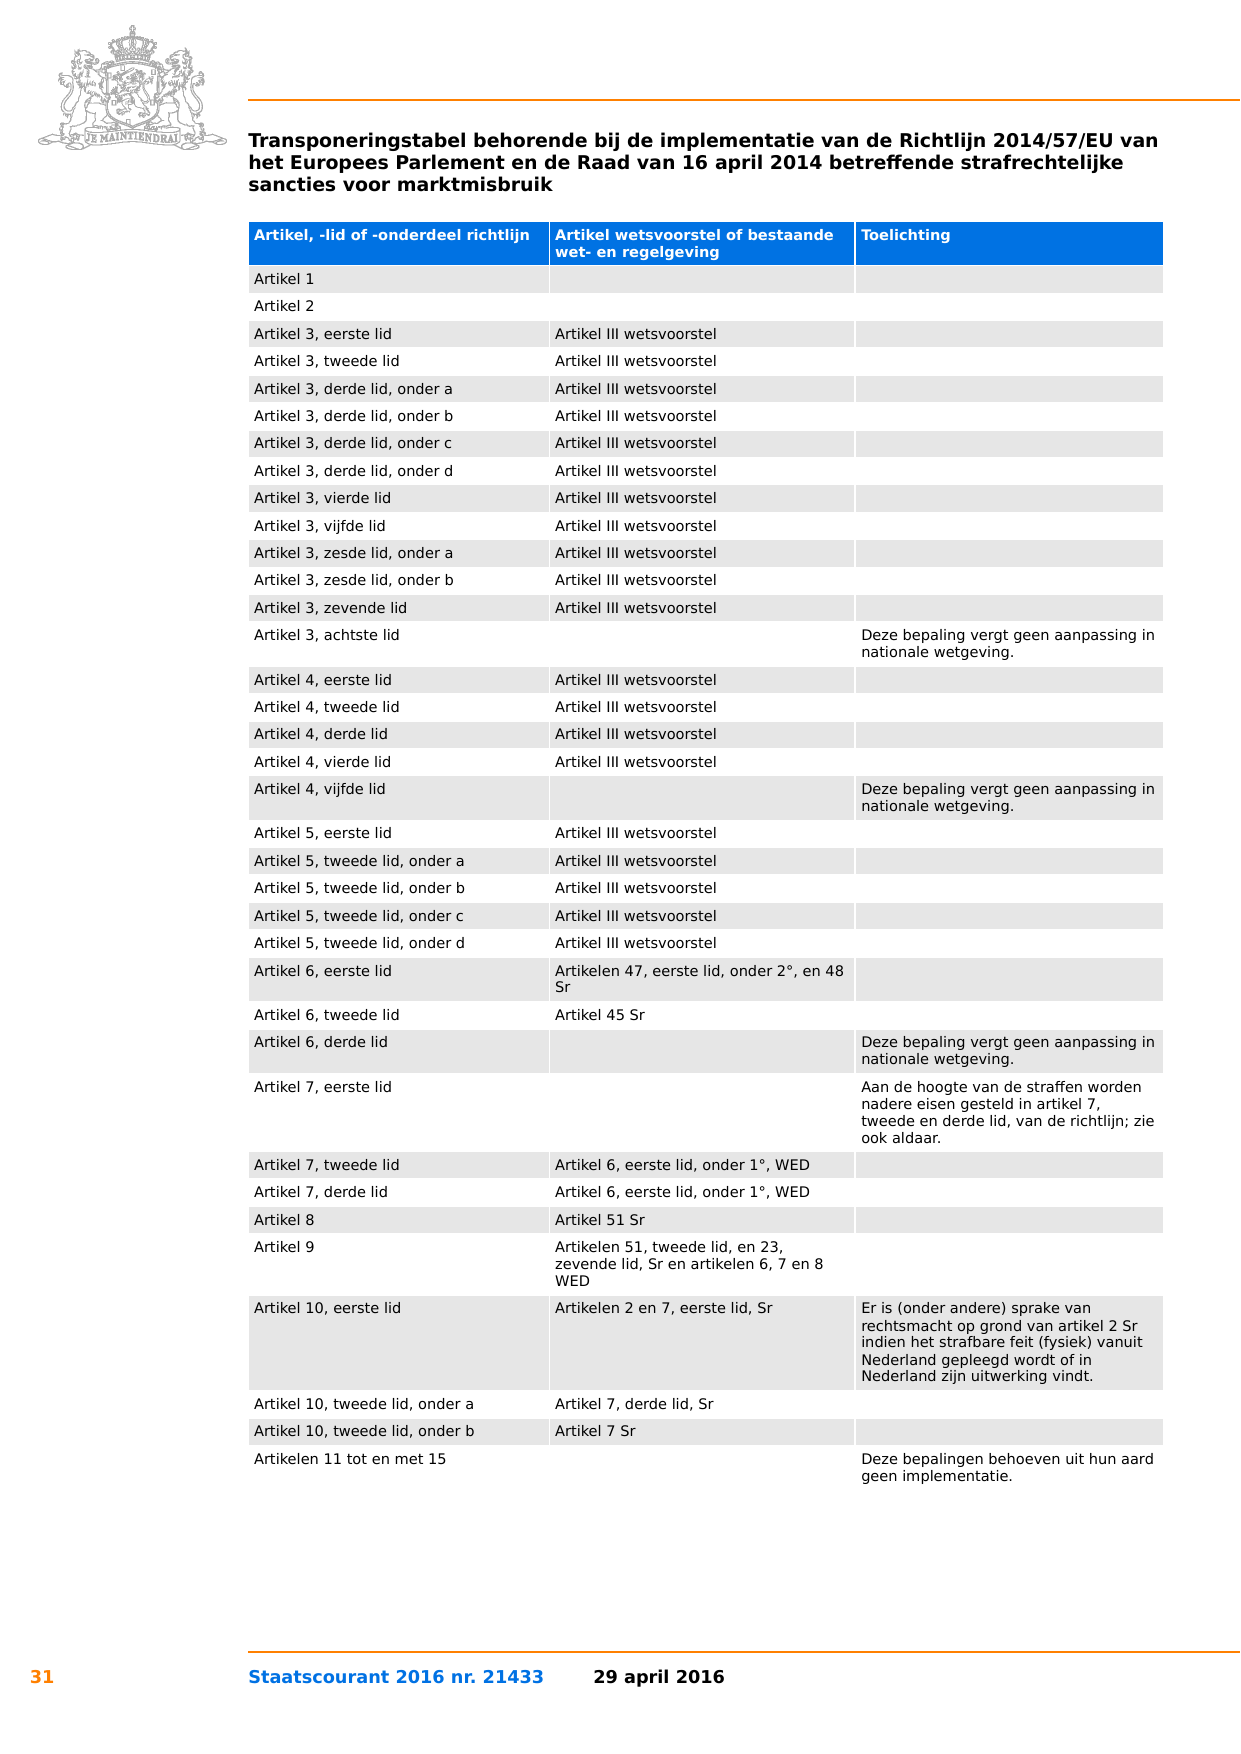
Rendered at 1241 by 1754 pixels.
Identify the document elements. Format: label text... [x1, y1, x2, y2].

table_cell [856, 876, 1163, 902]
picture [38, 25, 227, 150]
table_header Toelichting [856, 222, 1163, 265]
table_cell Artikelen 2 en 7, eerste lid, Sr [550, 1296, 854, 1390]
table_cell [856, 540, 1163, 567]
table_cell [856, 376, 1163, 402]
table_cell Artikel III wetsvoorstel [550, 876, 854, 902]
table_cell Artikel 3, achtste lid [249, 623, 549, 666]
table_cell Artikel 7, derde lid, Sr [550, 1391, 854, 1417]
table_cell Artikel III wetsvoorstel [550, 349, 854, 375]
table_cell Artikel III wetsvoorstel [550, 903, 854, 929]
table_cell Artikel 7 Sr [550, 1419, 854, 1445]
table_cell Artikel 5, tweede lid, onder a [249, 848, 549, 874]
table_cell Artikel III wetsvoorstel [550, 513, 854, 539]
table_cell [550, 1030, 854, 1073]
table_cell [856, 568, 1163, 594]
table_cell [856, 1419, 1163, 1445]
table_cell [856, 321, 1163, 347]
table_cell [856, 513, 1163, 539]
table_cell Artikel 1 [249, 266, 549, 293]
table_cell [856, 431, 1163, 457]
table_cell [856, 903, 1163, 929]
table_cell [856, 1234, 1163, 1295]
table_cell Artikel 6, eerste lid, onder 1°, WED [550, 1180, 854, 1206]
table_cell Artikel 4, derde lid [249, 722, 549, 748]
table_cell Artikel III wetsvoorstel [550, 694, 854, 721]
table_cell Artikel III wetsvoorstel [550, 485, 854, 512]
table_cell Artikel III wetsvoorstel [550, 403, 854, 429]
table_cell Er is (onder andere) sprake van rechtsmacht op grond van artikel 2 Sr indien het strafbare feit (fysiek) vanuit Nederland gepleegd wordt of in Nederland zijn uitwerking vindt. [856, 1296, 1163, 1390]
table_cell Artikel 4, vierde lid [249, 749, 549, 775]
table_cell Artikel 3, derde lid, onder b [249, 403, 549, 429]
table_cell Artikel 3, zesde lid, onder a [249, 540, 549, 567]
table_cell Artikelen 11 tot en met 15 [249, 1446, 549, 1489]
table_cell Aan de hoogte van de straffen worden nadere eisen gesteld in artikel 7, tweede en derde lid, van de richtlijn; zie ook aldaar. [856, 1074, 1163, 1151]
table_cell Artikel 3, derde lid, onder c [249, 431, 549, 457]
table_cell Artikel III wetsvoorstel [550, 540, 854, 567]
table_cell Artikel 6, derde lid [249, 1030, 549, 1073]
table_cell [856, 1152, 1163, 1178]
table_cell Artikel III wetsvoorstel [550, 821, 854, 847]
table_cell Artikel 3, tweede lid [249, 349, 549, 375]
table_cell [550, 1446, 854, 1489]
table_header Artikel wetsvoorstel of bestaande wet- en regelgeving [550, 222, 854, 265]
table_cell Deze bepaling vergt geen aanpassing in nationale wetgeving. [856, 1030, 1163, 1073]
table_cell Artikel 4, eerste lid [249, 667, 549, 693]
table_cell Artikel 45 Sr [550, 1002, 854, 1028]
table_cell [856, 722, 1163, 748]
table_cell [550, 623, 854, 666]
table_cell Deze bepaling vergt geen aanpassing in nationale wetgeving. [856, 776, 1163, 820]
table_cell Artikel 3, derde lid, onder d [249, 458, 549, 484]
table_cell [550, 1074, 854, 1151]
table_cell [856, 1002, 1163, 1028]
table_cell Artikel III wetsvoorstel [550, 722, 854, 748]
table_cell Artikel 5, tweede lid, onder b [249, 876, 549, 902]
table_cell Artikel 3, vijfde lid [249, 513, 549, 539]
table_cell Artikel III wetsvoorstel [550, 667, 854, 693]
table_cell [856, 667, 1163, 693]
table_cell Artikel 5, tweede lid, onder d [249, 930, 549, 957]
table_cell [856, 821, 1163, 847]
table_cell [550, 294, 854, 320]
table_cell [856, 930, 1163, 957]
table_cell Artikelen 47, eerste lid, onder 2°, en 48 Sr [550, 958, 854, 1001]
table_cell Artikel 7, tweede lid [249, 1152, 549, 1178]
table_cell [856, 403, 1163, 429]
table_cell Artikel 5, eerste lid [249, 821, 549, 847]
table_cell [856, 1180, 1163, 1206]
table_cell Artikel 9 [249, 1234, 549, 1295]
table_cell Artikel III wetsvoorstel [550, 376, 854, 402]
table_cell [856, 958, 1163, 1001]
table_cell Artikel 4, vijfde lid [249, 776, 549, 820]
table_cell [856, 266, 1163, 293]
table_cell Artikel 10, eerste lid [249, 1296, 549, 1390]
table_cell Artikel 10, tweede lid, onder b [249, 1419, 549, 1445]
table_cell Artikel III wetsvoorstel [550, 749, 854, 775]
table_cell Artikel 51 Sr [550, 1207, 854, 1233]
table_cell [856, 749, 1163, 775]
table_cell [856, 294, 1163, 320]
subtitle Transponeringstabel behorende bij de implementatie van de Richtlijn 2014/57/EU van het Europees Parlement en de Raad van 16 april 2014 betreffende strafrechtelijke sancties voor marktmisbruik [248, 130, 1163, 196]
table_cell [856, 595, 1163, 621]
table_cell Artikel 3, zesde lid, onder b [249, 568, 549, 594]
table_cell Artikel 8 [249, 1207, 549, 1233]
table_cell Artikel 7, eerste lid [249, 1074, 549, 1151]
table_cell Artikel 2 [249, 294, 549, 320]
table_cell Artikel III wetsvoorstel [550, 431, 854, 457]
table_cell Artikel 3, vierde lid [249, 485, 549, 512]
table_cell Artikel 6, eerste lid [249, 958, 549, 1001]
table_cell [856, 1391, 1163, 1417]
table_cell Artikel 3, eerste lid [249, 321, 549, 347]
table_cell Artikelen 51, tweede lid, en 23, zevende lid, Sr en artikelen 6, 7 en 8 WED [550, 1234, 854, 1295]
table_cell [550, 776, 854, 820]
table_cell Artikel 7, derde lid [249, 1180, 549, 1206]
table_cell Artikel III wetsvoorstel [550, 568, 854, 594]
table_cell Deze bepaling vergt geen aanpassing in nationale wetgeving. [856, 623, 1163, 666]
table_cell Artikel III wetsvoorstel [550, 321, 854, 347]
table_cell [856, 485, 1163, 512]
table_cell Artikel III wetsvoorstel [550, 595, 854, 621]
table_cell Artikel III wetsvoorstel [550, 848, 854, 874]
table_cell Artikel III wetsvoorstel [550, 458, 854, 484]
table_cell [856, 694, 1163, 721]
table_cell [856, 848, 1163, 874]
table_cell Artikel 4, tweede lid [249, 694, 549, 721]
table_cell [856, 349, 1163, 375]
table_cell Artikel 3, derde lid, onder a [249, 376, 549, 402]
table_header Artikel, -lid of -onderdeel richtlijn [249, 222, 549, 265]
table_cell [856, 458, 1163, 484]
table_cell Artikel 6, tweede lid [249, 1002, 549, 1028]
table_cell Artikel 10, tweede lid, onder a [249, 1391, 549, 1417]
table_cell [550, 266, 854, 293]
table_cell Artikel 6, eerste lid, onder 1°, WED [550, 1152, 854, 1178]
table_cell Artikel III wetsvoorstel [550, 930, 854, 957]
table_cell [856, 1207, 1163, 1233]
table_cell Artikel 3, zevende lid [249, 595, 549, 621]
table_cell Artikel 5, tweede lid, onder c [249, 903, 549, 929]
table_cell Deze bepalingen behoeven uit hun aard geen implementatie. [856, 1446, 1163, 1489]
